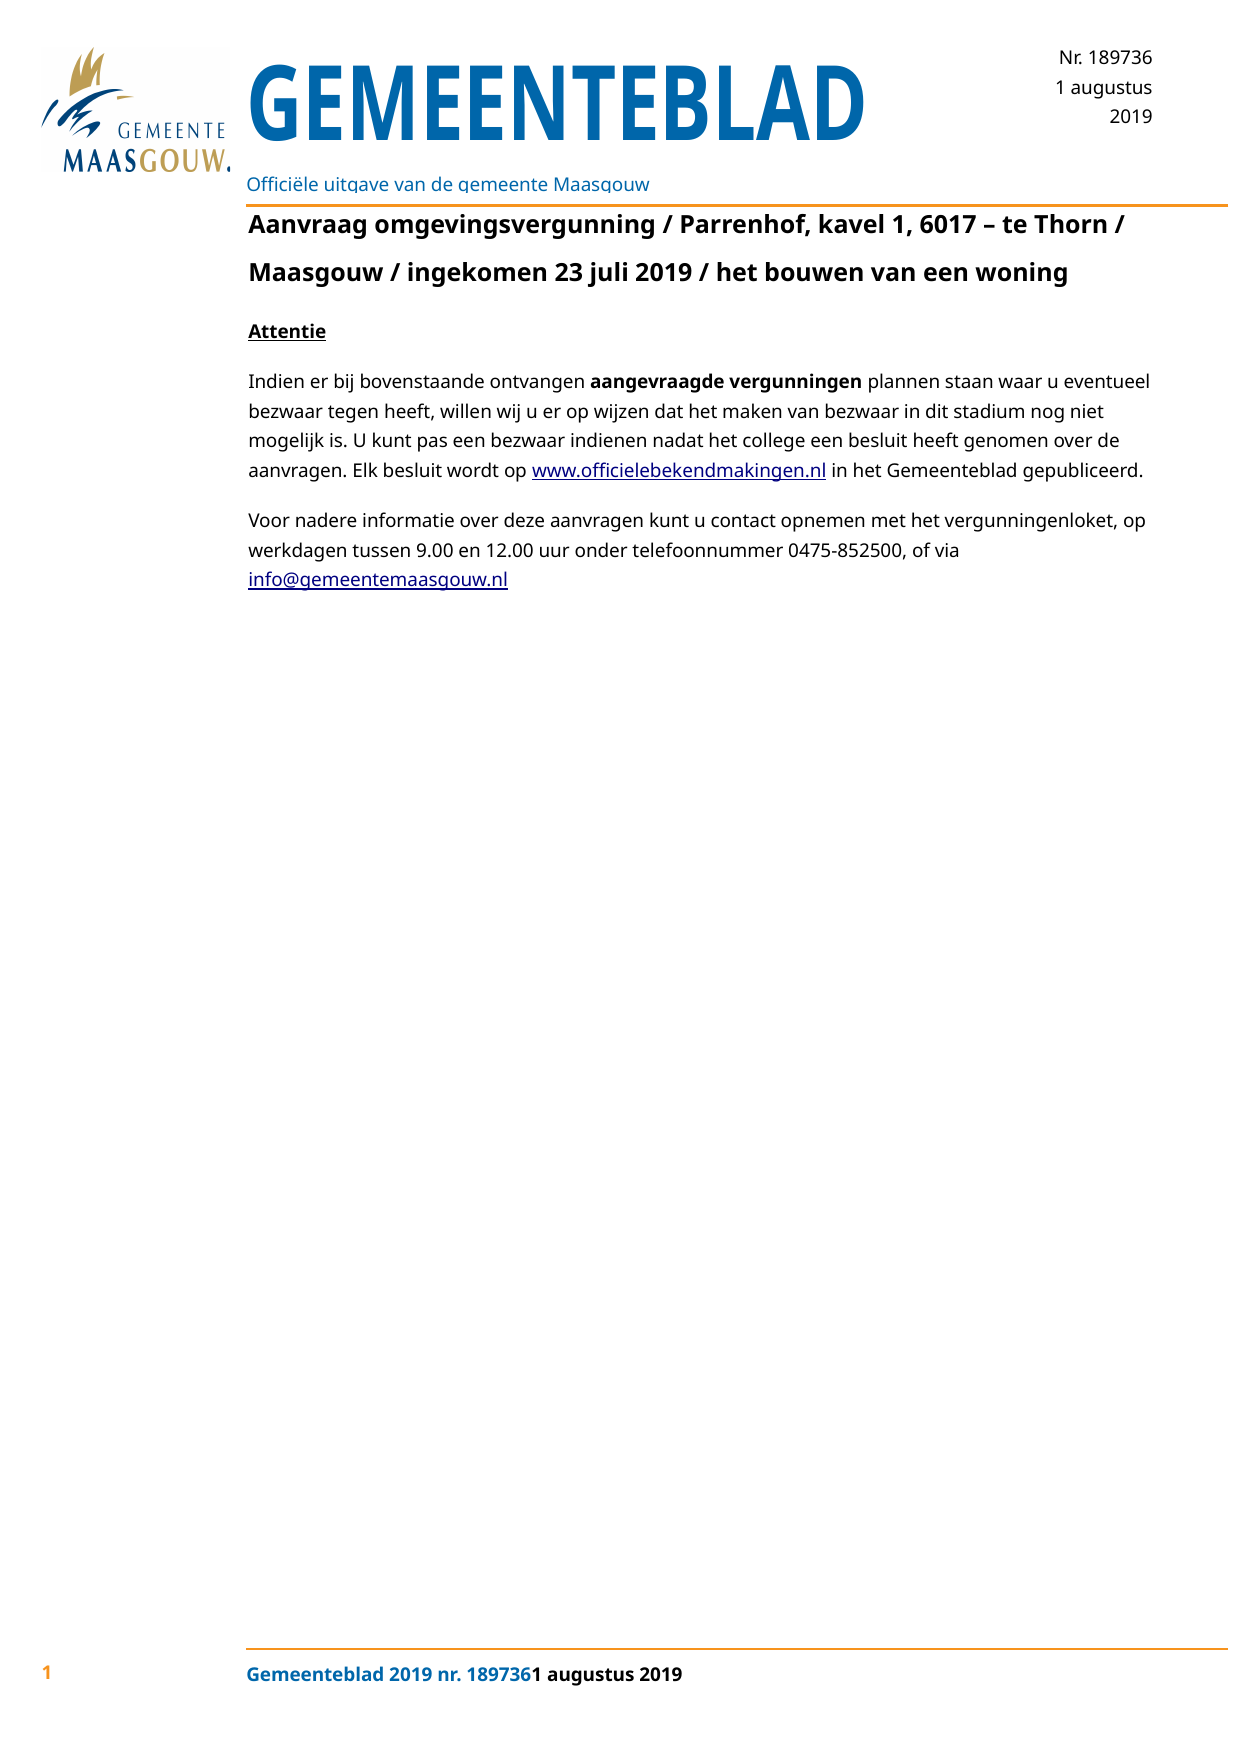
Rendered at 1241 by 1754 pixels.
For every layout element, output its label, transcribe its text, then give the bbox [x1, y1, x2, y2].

text Aanvraag omgevingsvergunning / Parrenhof, kavel 1, 6017 – te Thorn / Maasgouw / ingekomen 23 juli 2019 / het bouwen van een woning [248, 207, 1152, 288]
text Attentie [248, 318, 1152, 344]
text Indien er bij bovenstaande ontvangen aangevraagde vergunningen plannen staan waar u eventueel bezwaar tegen heeft, willen wij u er op wijzen dat het maken van bezwaar in dit stadium nog niet mogelijk is. U kunt pas een bezwaar indienen nadat het college een besluit heeft genomen over de aanvragen. Elk besluit wordt op www.officielebekendmakingen.nl in het Gemeenteblad gepubliceerd. [248, 368, 1152, 483]
picture [41, 47, 231, 172]
text Voor nadere informatie over deze aanvragen kunt u contact opnemen met het vergunningenloket, op werkdagen tussen 9.00 en 12.00 uur onder telefoonnummer 0475-852500, of via info@gemeentemaasgouw.nl [248, 507, 1152, 592]
